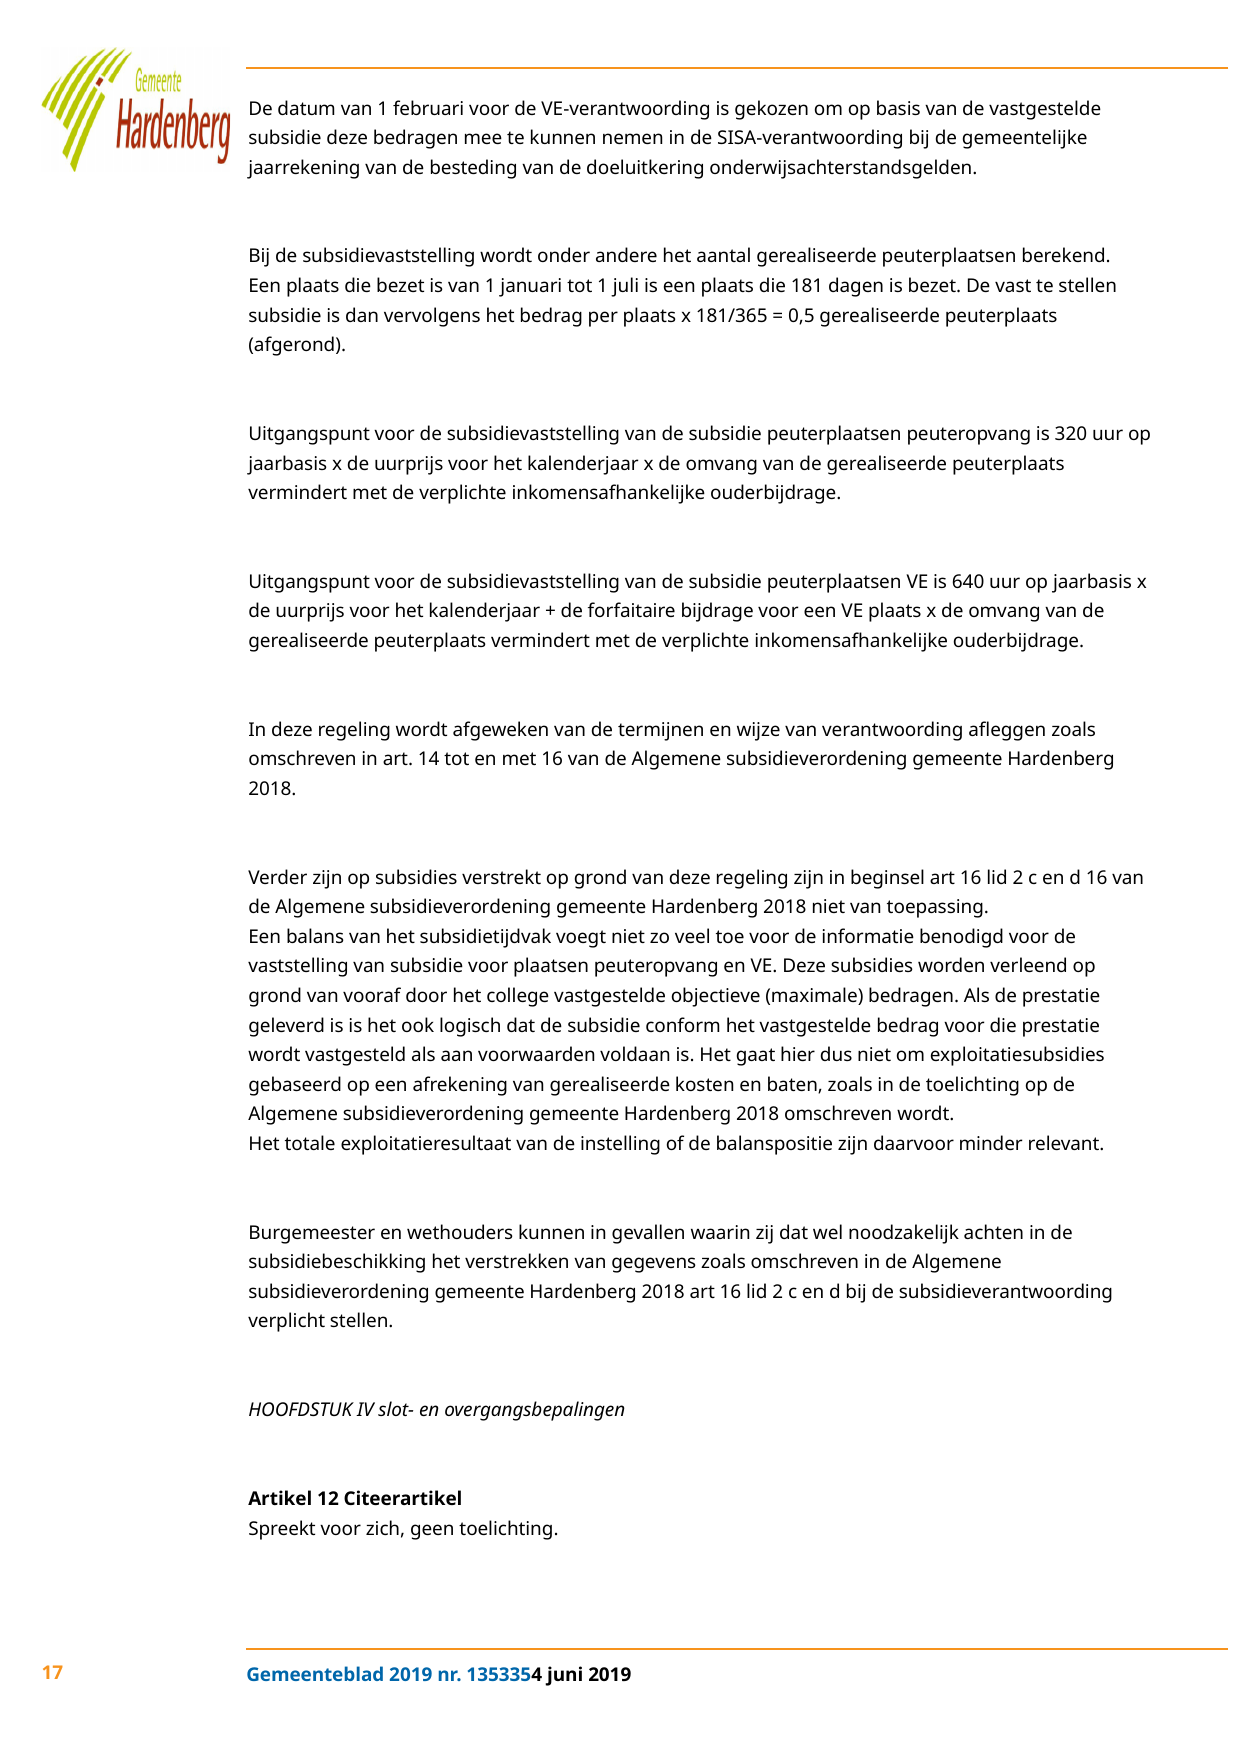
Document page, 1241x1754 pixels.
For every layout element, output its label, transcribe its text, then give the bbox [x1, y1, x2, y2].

text Verder zijn op subsidies verstrekt op grond van deze regeling zijn in beginsel art 16 lid 2 c en d 16 van de Algemene subsidieverordening gemeente Hardenberg 2018 niet van toepassing. [248, 864, 1152, 919]
text Een plaats die bezet is van 1 januari tot 1 juli is een plaats die 181 dagen is bezet. De vast te stellen subsidie is dan vervolgens het bedrag per plaats x 181/365 = 0,5 gerealiseerde peuterplaats (afgerond). [248, 272, 1152, 357]
text Artikel 12 Citeerartikel [248, 1485, 1152, 1511]
picture [41, 47, 231, 172]
text Uitgangspunt voor de subsidievaststelling van de subsidie peuterplaatsen peuteropvang is 320 uur op jaarbasis x de uurprijs voor het kalenderjaar x de omvang van de gerealiseerde peuterplaats vermindert met de verplichte inkomensafhankelijke ouderbijdrage. [248, 420, 1152, 505]
text In deze regeling wordt afgeweken van de termijnen en wijze van verantwoording afleggen zoals omschreven in art. 14 tot en met 16 van de Algemene subsidieverordening gemeente Hardenberg 2018. [248, 716, 1152, 801]
text Bij de subsidievaststelling wordt onder andere het aantal gerealiseerde peuterplaatsen berekend. [248, 243, 1152, 268]
text Burgemeester en wethouders kunnen in gevallen waarin zij dat wel noodzakelijk achten in de subsidiebeschikking het verstrekken van gegevens zoals omschreven in de Algemene subsidieverordening gemeente Hardenberg 2018 art 16 lid 2 c en d bij de subsidieverantwoording verplicht stellen. [248, 1219, 1152, 1333]
text Spreekt voor zich, geen toelichting. [248, 1515, 1152, 1541]
text Het totale exploitatieresultaat van de instelling of de balanspositie zijn daarvoor minder relevant. [248, 1130, 1152, 1156]
text HOOFDSTUK IV slot- en overgangsbepalingen [248, 1396, 1152, 1422]
text De datum van 1 februari voor de VE-verantwoording is gekozen om op basis van de vastgestelde subsidie deze bedragen mee te kunnen nemen in de SISA-verantwoording bij de gemeentelijke jaarrekening van de besteding van de doeluitkering onderwijsachterstandsgelden. [248, 95, 1152, 180]
text Een balans van het subsidietijdvak voegt niet zo veel toe voor de informatie benodigd voor de vaststelling van subsidie voor plaatsen peuteropvang en VE. Deze subsidies worden verleend op grond van vooraf door het college vastgestelde objectieve (maximale) bedragen. Als de prestatie geleverd is is het ook logisch dat de subsidie conform het vastgestelde bedrag voor die prestatie wordt vastgesteld als aan voorwaarden voldaan is. Het gaat hier dus niet om exploitatiesubsidies gebaseerd op een afrekening van gerealiseerde kosten en baten, zoals in de toelichting op de Algemene subsidieverordening gemeente Hardenberg 2018 omschreven wordt. [248, 923, 1152, 1126]
text Uitgangspunt voor de subsidievaststelling van de subsidie peuterplaatsen VE is 640 uur op jaarbasis x de uurprijs voor het kalenderjaar + de forfaitaire bijdrage voor een VE plaats x de omvang van de gerealiseerde peuterplaats vermindert met de verplichte inkomensafhankelijke ouderbijdrage. [248, 568, 1152, 653]
